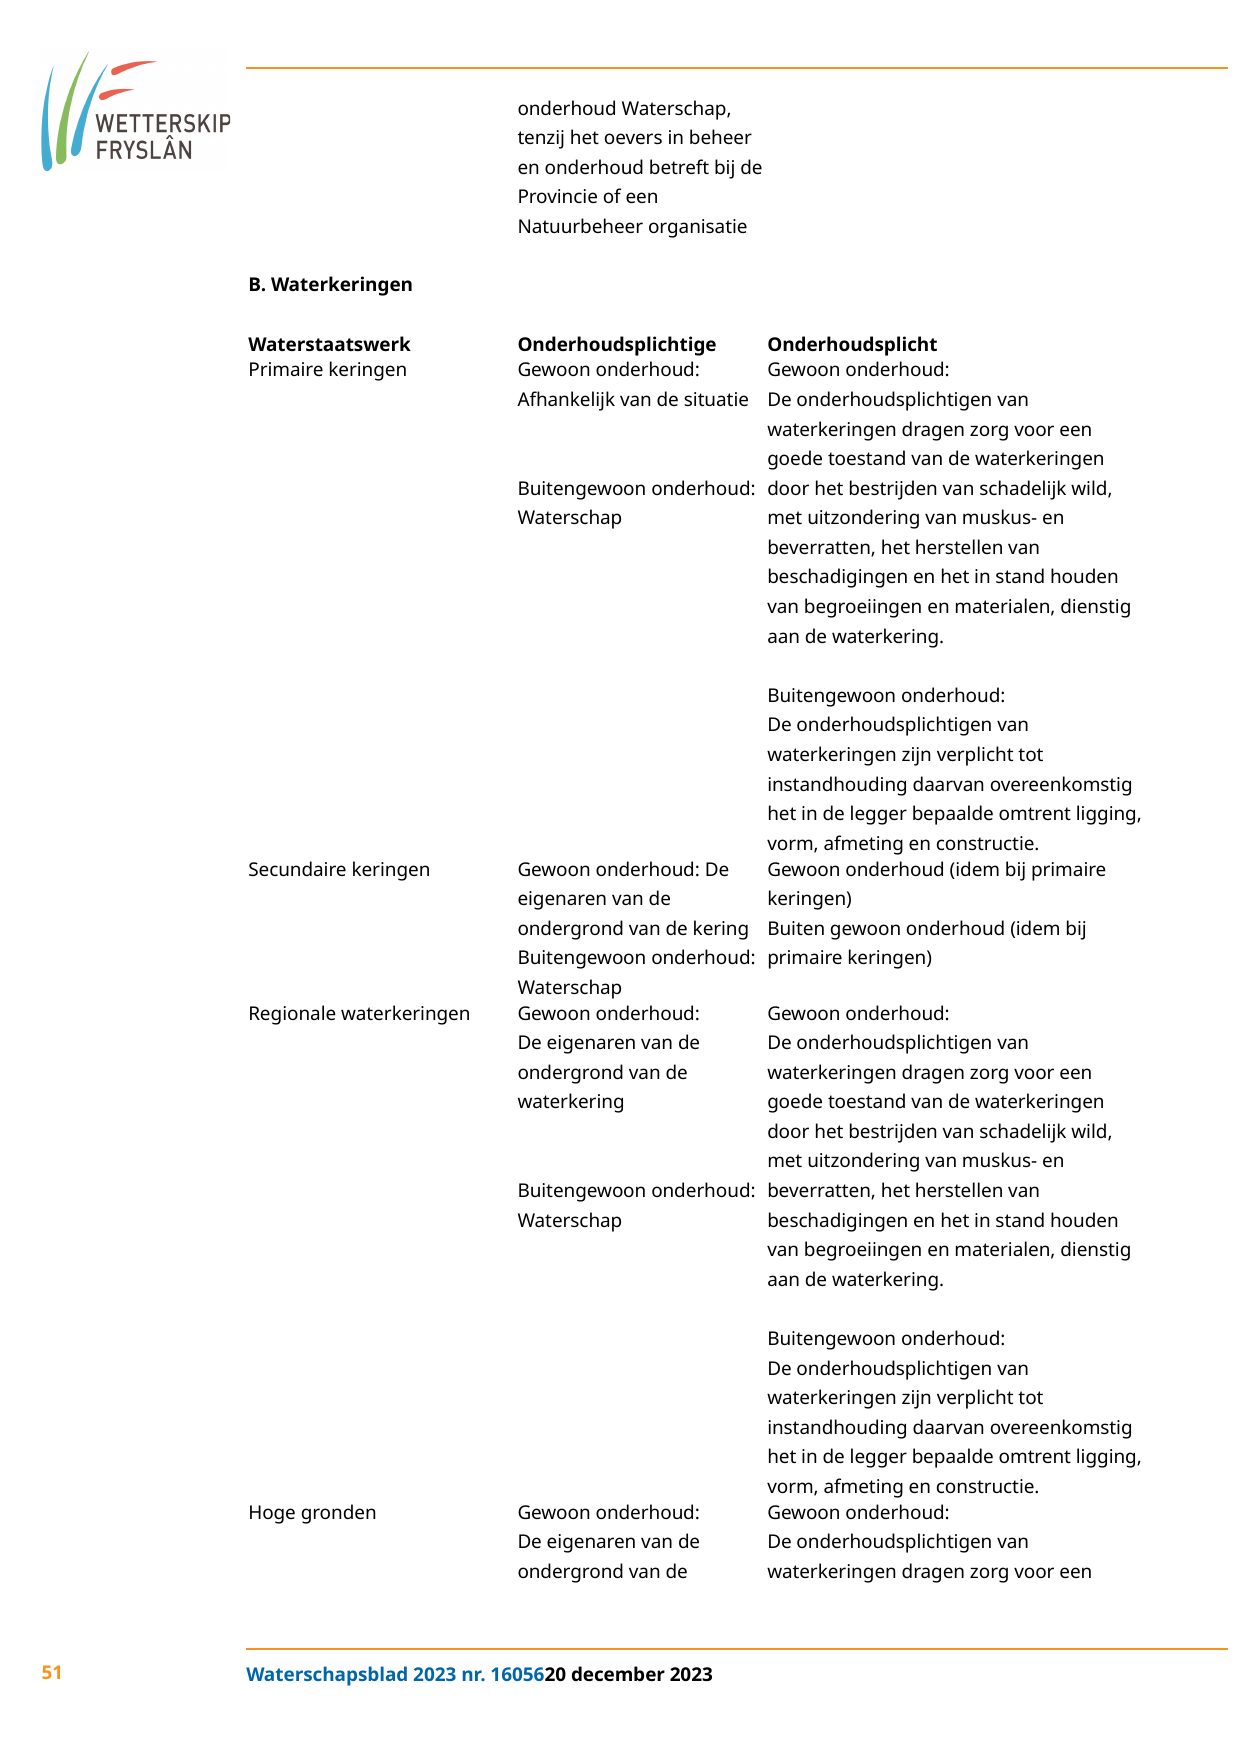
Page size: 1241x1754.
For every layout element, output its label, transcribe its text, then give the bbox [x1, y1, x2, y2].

table_cell Primaire keringen [248, 357, 517, 856]
table_header Onderhoudsplicht [767, 331, 1152, 357]
table_cell Regionale waterkeringen [248, 1000, 517, 1499]
table_cell Gewoon onderhoud: Afhankelijk van de situatie Buitengewoon onderhoud: Waterschap [517, 357, 767, 856]
table_cell onderhoud Waterschap, tenzij het oevers in beheer en onderhoud betreft bij de Provincie of een Natuurbeheer organisatie [517, 95, 767, 239]
picture [41, 47, 231, 172]
table_cell Gewoon onderhoud: De eigenaren van de ondergrond van de waterkering Buitengewoon onderhoud: Waterschap [517, 1000, 767, 1499]
text B. Waterkeringen [248, 272, 1152, 297]
table_header Onderhoudsplichtige [517, 331, 767, 357]
table_cell [248, 95, 517, 239]
table_cell Gewoon onderhoud: De onderhoudsplichtigen van waterkeringen dragen zorg voor een goede toestand van de waterkeringen door het bestrijden van schadelijk wild, met uitzondering van muskus- en beverratten, het herstellen van beschadigingen en het in stand houden van begroeiingen en materialen, dienstig aan de waterkering. Buitengewoon onderhoud: De onderhoudsplichtigen van waterkeringen zijn verplicht tot instandhouding daarvan overeenkomstig het in de legger bepaalde omtrent ligging, vorm, afmeting en constructie. [767, 357, 1152, 856]
table_cell Gewoon onderhoud (idem bij primaire keringen) Buiten gewoon onderhoud (idem bij primaire keringen) [767, 856, 1152, 1000]
table_cell Secundaire keringen [248, 856, 517, 1000]
table_cell Gewoon onderhoud: De eigenaren van de ondergrond van de kering Buitengewoon onderhoud: Waterschap [517, 856, 767, 1000]
table_cell Hoge gronden [248, 1499, 517, 1584]
table_cell Gewoon onderhoud: De onderhoudsplichtigen van waterkeringen dragen zorg voor een goede toestand van de waterkeringen door het bestrijden van schadelijk wild, met uitzondering van muskus- en beverratten, het herstellen van beschadigingen en het in stand houden van begroeiingen en materialen, dienstig aan de waterkering. Buitengewoon onderhoud: De onderhoudsplichtigen van waterkeringen zijn verplicht tot instandhouding daarvan overeenkomstig het in de legger bepaalde omtrent ligging, vorm, afmeting en constructie. [767, 1000, 1152, 1499]
table_cell Gewoon onderhoud: De eigenaren van de ondergrond van de [517, 1499, 767, 1584]
table_cell Gewoon onderhoud: De onderhoudsplichtigen van waterkeringen dragen zorg voor een [767, 1499, 1152, 1584]
table_header Waterstaatswerk [248, 331, 517, 357]
table_cell [767, 95, 1152, 239]
